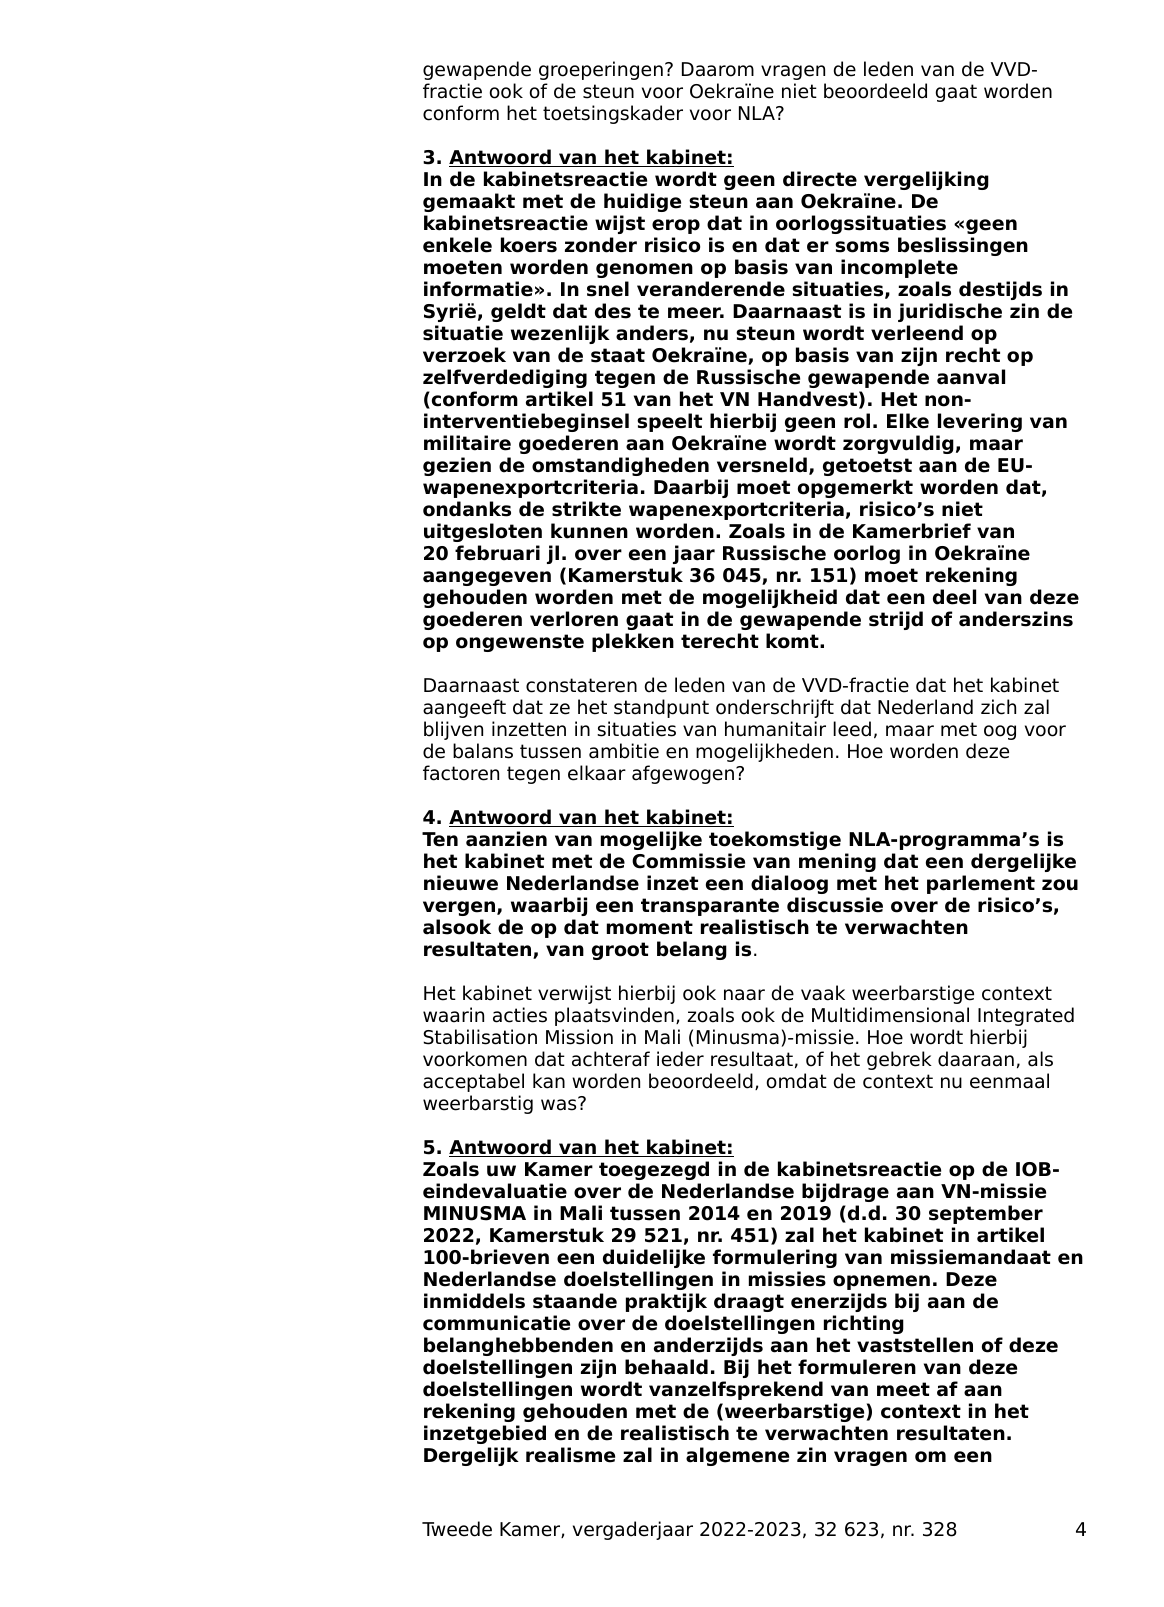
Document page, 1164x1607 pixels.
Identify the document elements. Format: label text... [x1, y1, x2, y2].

text Ten aanzien van mogelijke toekomstige NLA-programma’s is het kabinet met de Commissie van mening dat een dergelijke nieuwe Nederlandse inzet een dialoog met het parlement zou vergen, waarbij een transparante discussie over de risico’s, alsook de op dat moment realistisch te verwachten resultaten, van groot belang is. [422, 829, 1087, 961]
text 3. Antwoord van het kabinet: [422, 147, 1087, 169]
text 4. Antwoord van het kabinet: [422, 807, 1087, 829]
text Zoals uw Kamer toegezegd in de kabinetsreactie op de IOB-eindevaluatie over de Nederlandse bijdrage aan VN-missie MINUSMA in Mali tussen 2014 en 2019 (d.d. 30 september 2022, Kamerstuk 29 521, nr. 451) zal het kabinet in artikel 100-brieven een duidelijke formulering van missiemandaat en Nederlandse doelstellingen in missies opnemen. Deze inmiddels staande praktijk draagt enerzijds bij aan de communicatie over de doelstellingen richting belanghebbenden en anderzijds aan het vaststellen of deze doelstellingen zijn behaald. Bij het formuleren van deze doelstellingen wordt vanzelfsprekend van meet af aan rekening gehouden met de (weerbarstige) context in het inzetgebied en de realistisch te verwachten resultaten. Dergelijk realisme zal in algemene zin vragen om een [422, 1159, 1087, 1467]
text gewapende groeperingen? Daarom vragen de leden van de VVD-fractie ook of de steun voor Oekraïne niet beoordeeld gaat worden conform het toetsingskader voor NLA? [422, 59, 1087, 125]
text Het kabinet verwijst hierbij ook naar de vaak weerbarstige context waarin acties plaatsvinden, zoals ook de Multidimensional Integrated Stabilisation Mission in Mali (Minusma)-missie. Hoe wordt hierbij voorkomen dat achteraf ieder resultaat, of het gebrek daaraan, als acceptabel kan worden beoordeeld, omdat de context nu eenmaal weerbarstig was? [422, 983, 1087, 1115]
text In de kabinetsreactie wordt geen directe vergelijking gemaakt met de huidige steun aan Oekraïne. De kabinetsreactie wijst erop dat in oorlogssituaties «geen enkele koers zonder risico is en dat er soms beslissingen moeten worden genomen op basis van incomplete informatie». In snel veranderende situaties, zoals destijds in Syrië, geldt dat des te meer. Daarnaast is in juridische zin de situatie wezenlijk anders, nu steun wordt verleend op verzoek van de staat Oekraïne, op basis van zijn recht op zelfverdediging tegen de Russische gewapende aanval (conform artikel 51 van het VN Handvest). Het non-interventiebeginsel speelt hierbij geen rol. Elke levering van militaire goederen aan Oekraïne wordt zorgvuldig, maar gezien de omstandigheden versneld, getoetst aan de EU-wapenexportcriteria. Daarbij moet opgemerkt worden dat, ondanks de strikte wapenexportcriteria, risico’s niet uitgesloten kunnen worden. Zoals in de Kamerbrief van 20 februari jl. over een jaar Russische oorlog in Oekraïne aangegeven (Kamerstuk 36 045, nr. 151) moet rekening gehouden worden met de mogelijkheid dat een deel van deze goederen verloren gaat in de gewapende strijd of anderszins op ongewenste plekken terecht komt. [422, 169, 1087, 653]
text 5. Antwoord van het kabinet: [422, 1137, 1087, 1159]
text Daarnaast constateren de leden van de VVD-fractie dat het kabinet aangeeft dat ze het standpunt onderschrijft dat Nederland zich zal blijven inzetten in situaties van humanitair leed, maar met oog voor de balans tussen ambitie en mogelijkheden. Hoe worden deze factoren tegen elkaar afgewogen? [422, 675, 1087, 785]
